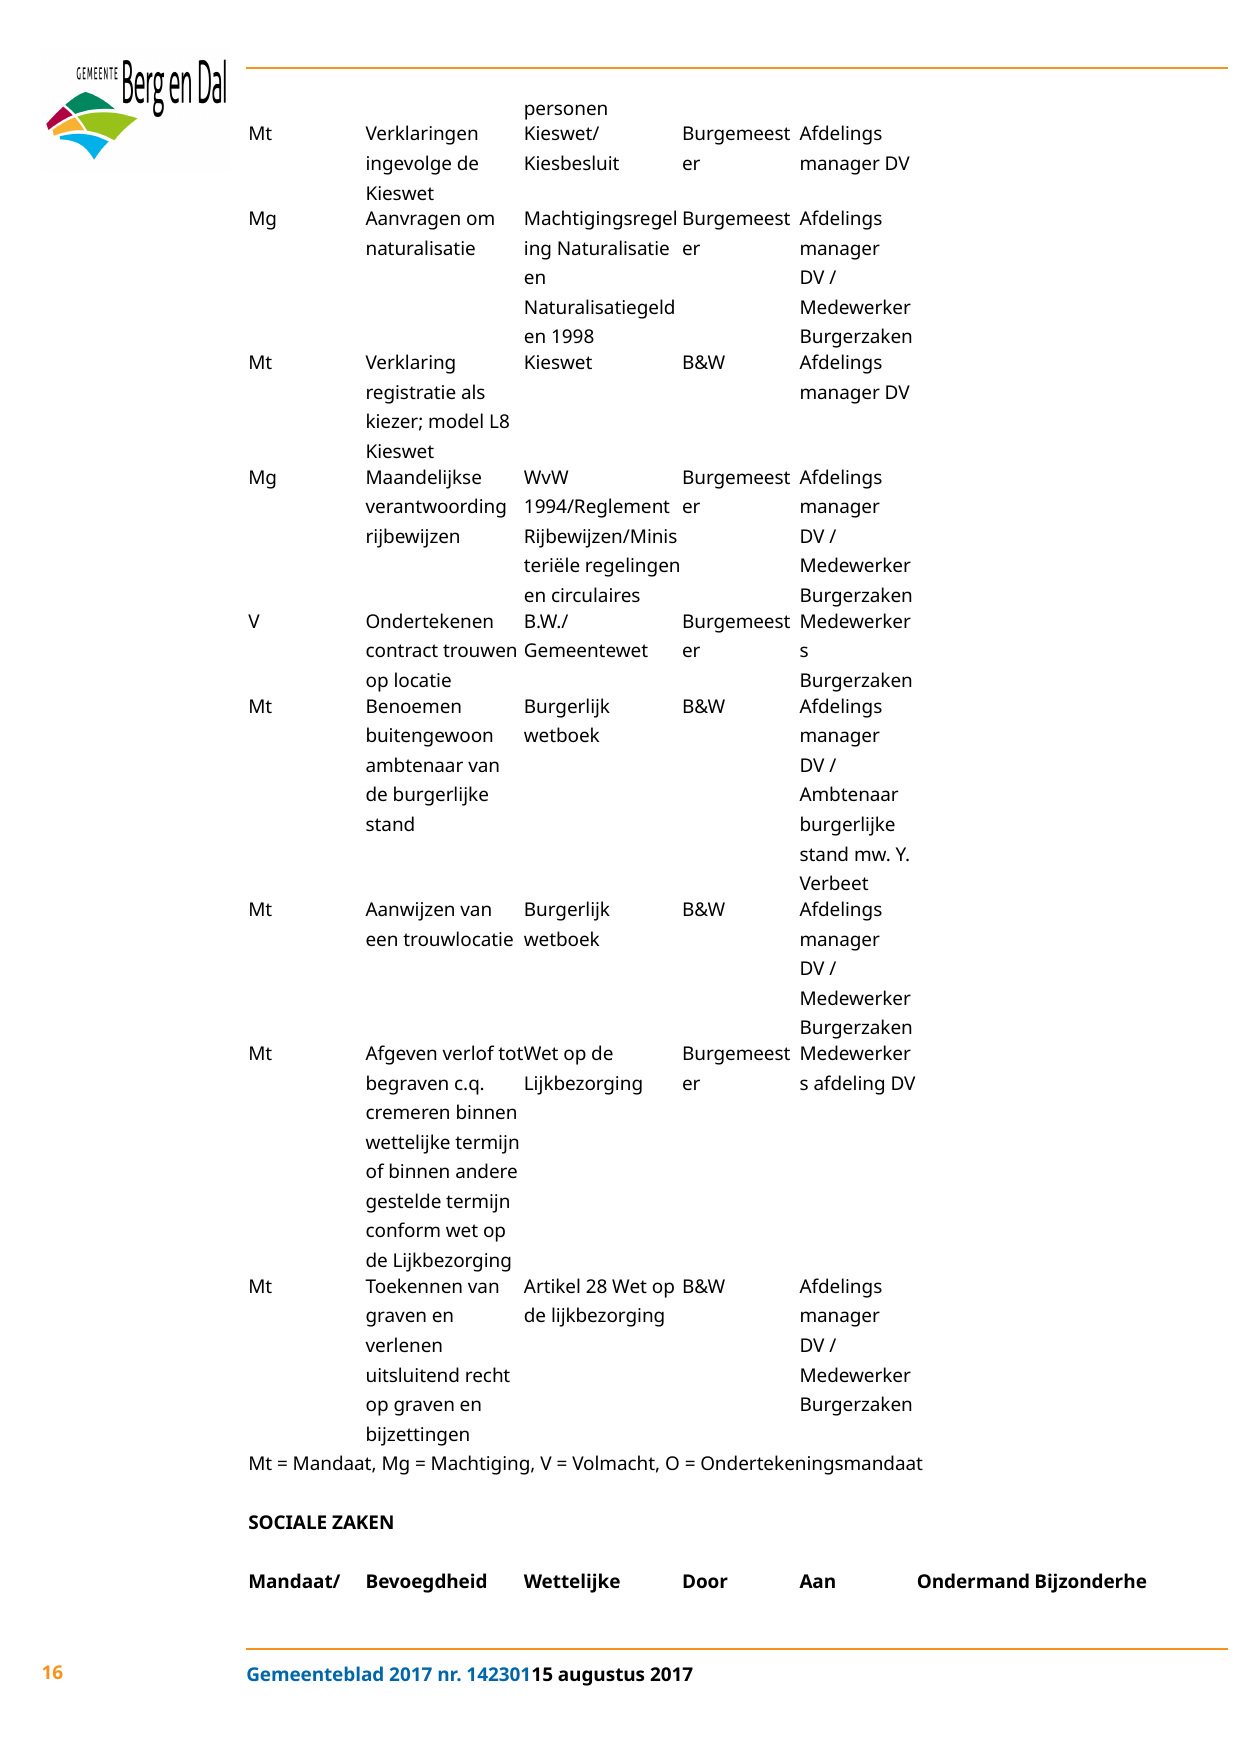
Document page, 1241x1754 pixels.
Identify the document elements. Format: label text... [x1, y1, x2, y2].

table_cell [248, 95, 365, 121]
table_cell Burgemeester [682, 464, 799, 608]
table_cell [1034, 1040, 1152, 1273]
table_cell [1034, 608, 1152, 693]
table_cell Kieswet [524, 350, 682, 464]
table_cell Medewerkers Burgerzaken [799, 608, 917, 693]
table_cell Wet op de Lijkbezorging [524, 1040, 682, 1273]
table_cell [917, 205, 1034, 349]
table_cell Burgerlijk wetboek [524, 693, 682, 896]
table_cell [917, 121, 1034, 205]
table_cell Burgemeester [682, 1040, 799, 1273]
table_header Wettelijke [524, 1568, 682, 1594]
table_header Aan [799, 1568, 917, 1594]
table_cell [1034, 464, 1152, 608]
table_cell Medewerkers afdeling DV [799, 1040, 917, 1273]
table_cell Afdelings manager DV [799, 350, 917, 464]
table_cell [1034, 1273, 1152, 1447]
table_cell Mt [248, 121, 365, 205]
table_cell Maandelijkse verantwoording rijbewijzen [365, 464, 524, 608]
table_header Bevoegdheid [365, 1568, 524, 1594]
table_cell Burgemeester [682, 121, 799, 205]
table_cell Benoemen buitengewoon ambtenaar van de burgerlijke stand [365, 693, 524, 896]
table_cell Artikel 28 Wet op de lijkbezorging [524, 1273, 682, 1447]
text SOCIALE ZAKEN [248, 1509, 1152, 1535]
table_cell Mg [248, 464, 365, 608]
table_cell [917, 693, 1034, 896]
table_cell B&W [682, 693, 799, 896]
table_header Mandaat/ [248, 1568, 365, 1594]
table_cell [917, 350, 1034, 464]
table_cell [1034, 205, 1152, 349]
table_cell Machtigingsregeling Naturalisatie en Naturalisatiegelden 1998 [524, 205, 682, 349]
table_cell Burgerlijk wetboek [524, 896, 682, 1040]
table_cell [365, 95, 524, 121]
table_cell [917, 896, 1034, 1040]
table_cell Ondertekenen contract trouwen op locatie [365, 608, 524, 693]
table_cell Mg [248, 205, 365, 349]
table_cell [799, 95, 917, 121]
table_cell Mt [248, 896, 365, 1040]
table_cell Afdelings manager DV / Ambtenaar burgerlijke stand mw. Y. Verbeet [799, 693, 917, 896]
table_cell Afdelings manager DV / Medewerker Burgerzaken [799, 1273, 917, 1447]
table_cell Burgemeester [682, 608, 799, 693]
table_cell Mt [248, 350, 365, 464]
picture [41, 47, 231, 172]
table_cell Afgeven verlof tot begraven c.q. cremeren binnen wettelijke termijn of binnen andere gestelde termijn conform wet op de Lijkbezorging [365, 1040, 524, 1273]
table_cell Aanwijzen van een trouwlocatie [365, 896, 524, 1040]
table_cell [917, 95, 1034, 121]
table_cell [1034, 121, 1152, 205]
table_header Bijzonderhe [1034, 1568, 1152, 1594]
table_cell [682, 95, 799, 121]
table_cell Aanvragen om naturalisatie [365, 205, 524, 349]
table_cell Mt [248, 1273, 365, 1447]
table_cell WvW 1994/Reglement Rijbewijzen/Ministeriële regelingen en circulaires [524, 464, 682, 608]
table_cell Verklaring registratie als kiezer; model L8 Kieswet [365, 350, 524, 464]
table_cell Kieswet/Kiesbesluit [524, 121, 682, 205]
table_header Door [682, 1568, 799, 1594]
table_cell [1034, 95, 1152, 121]
table_cell B&W [682, 350, 799, 464]
table_cell Burgemeester [682, 205, 799, 349]
table_header Ondermand [917, 1568, 1034, 1594]
table_cell B&W [682, 896, 799, 1040]
table_cell personen [524, 95, 682, 121]
table_cell Mt [248, 693, 365, 896]
table_cell [917, 1273, 1034, 1447]
table_cell B&W [682, 1273, 799, 1447]
table_cell Afdelings manager DV / Medewerker Burgerzaken [799, 464, 917, 608]
table_cell Mt [248, 1040, 365, 1273]
text Mt = Mandaat, Mg = Machtiging, V = Volmacht, O = Ondertekeningsmandaat [248, 1450, 1152, 1476]
table_cell [1034, 896, 1152, 1040]
table_cell B.W./Gemeentewet [524, 608, 682, 693]
table_cell [1034, 693, 1152, 896]
table_cell Afdelings manager DV / Medewerker Burgerzaken [799, 205, 917, 349]
table_cell Verklaringen ingevolge de Kieswet [365, 121, 524, 205]
table_cell [917, 1040, 1034, 1273]
table_cell [917, 608, 1034, 693]
table_cell [1034, 350, 1152, 464]
table_cell Toekennen van graven en verlenen uitsluitend recht op graven en bijzettingen [365, 1273, 524, 1447]
table_cell V [248, 608, 365, 693]
table_cell Afdelings manager DV / Medewerker Burgerzaken [799, 896, 917, 1040]
table_cell [917, 464, 1034, 608]
table_cell Afdelings manager DV [799, 121, 917, 205]
